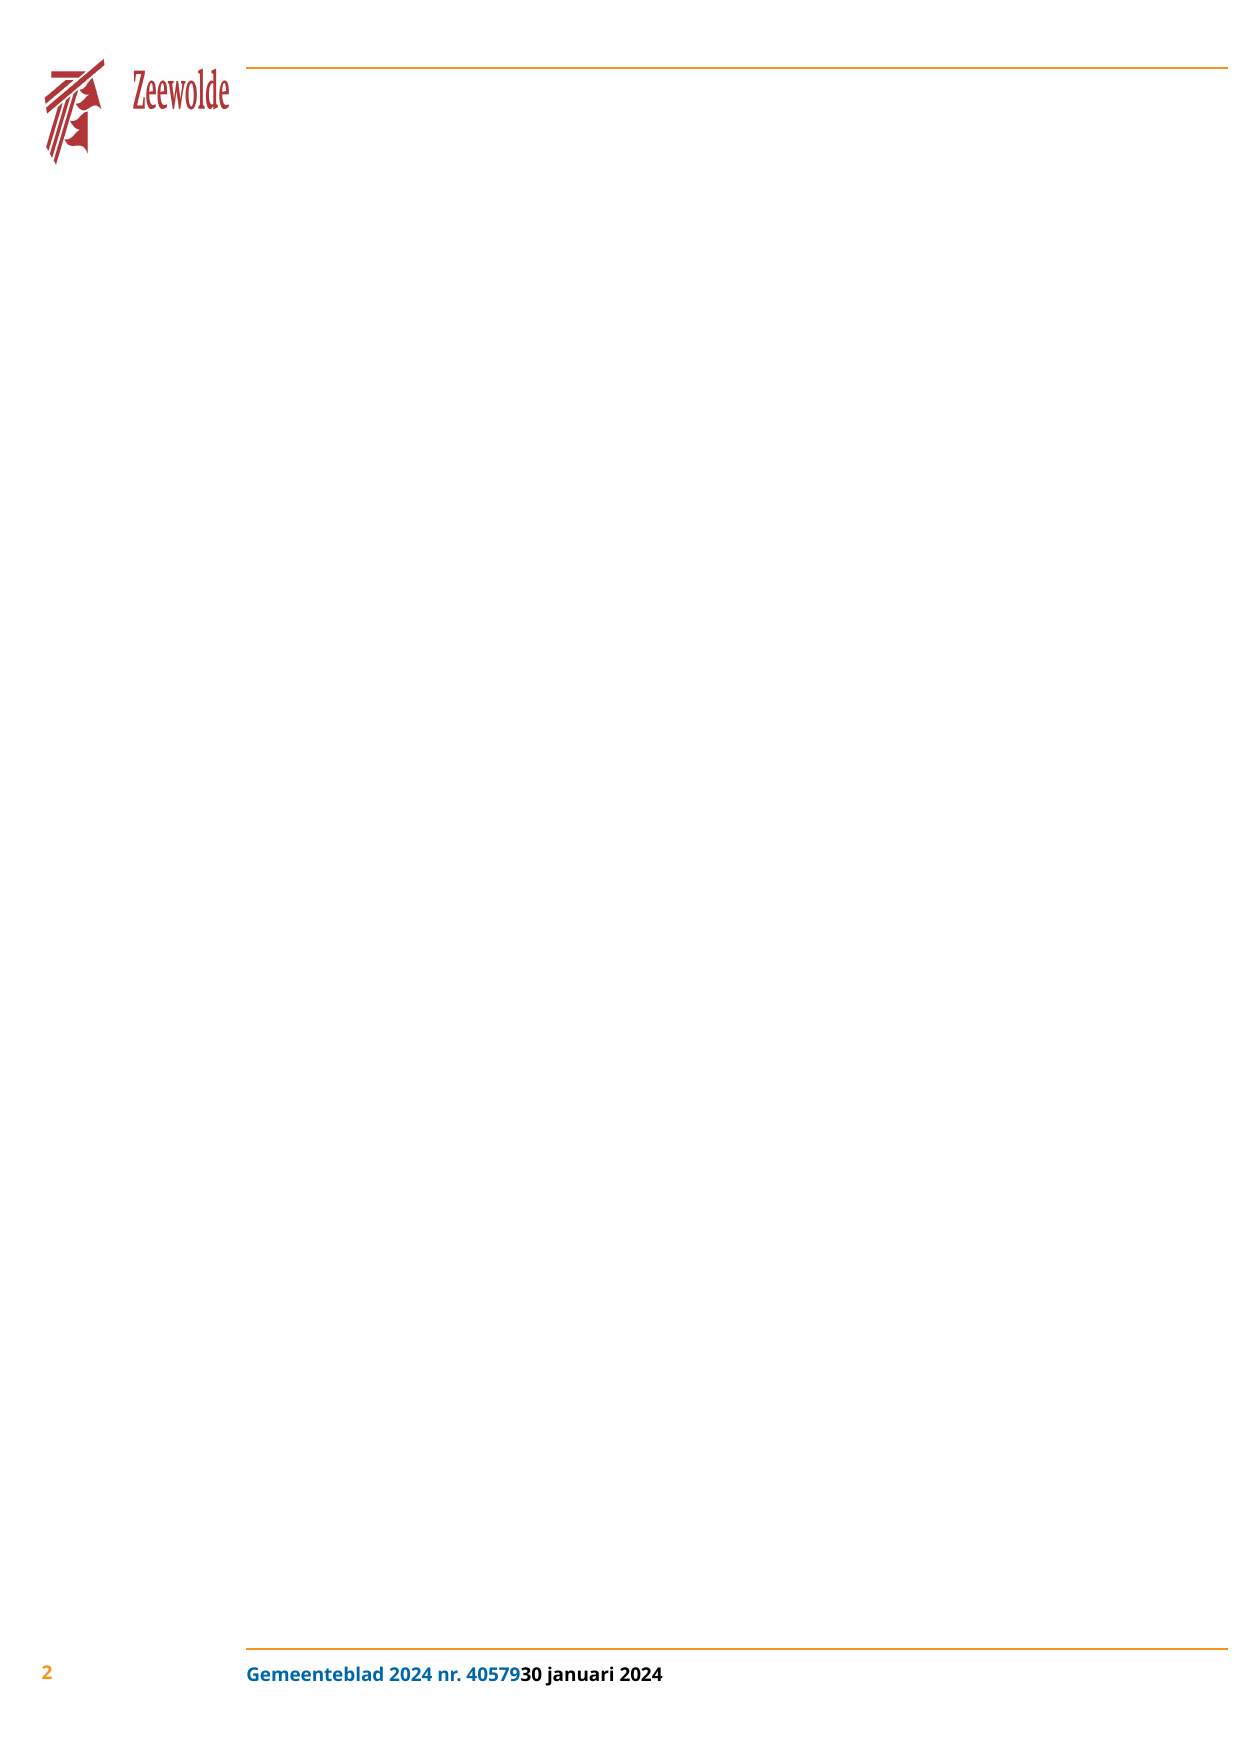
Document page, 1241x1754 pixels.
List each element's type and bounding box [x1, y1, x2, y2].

picture [41, 47, 231, 172]
